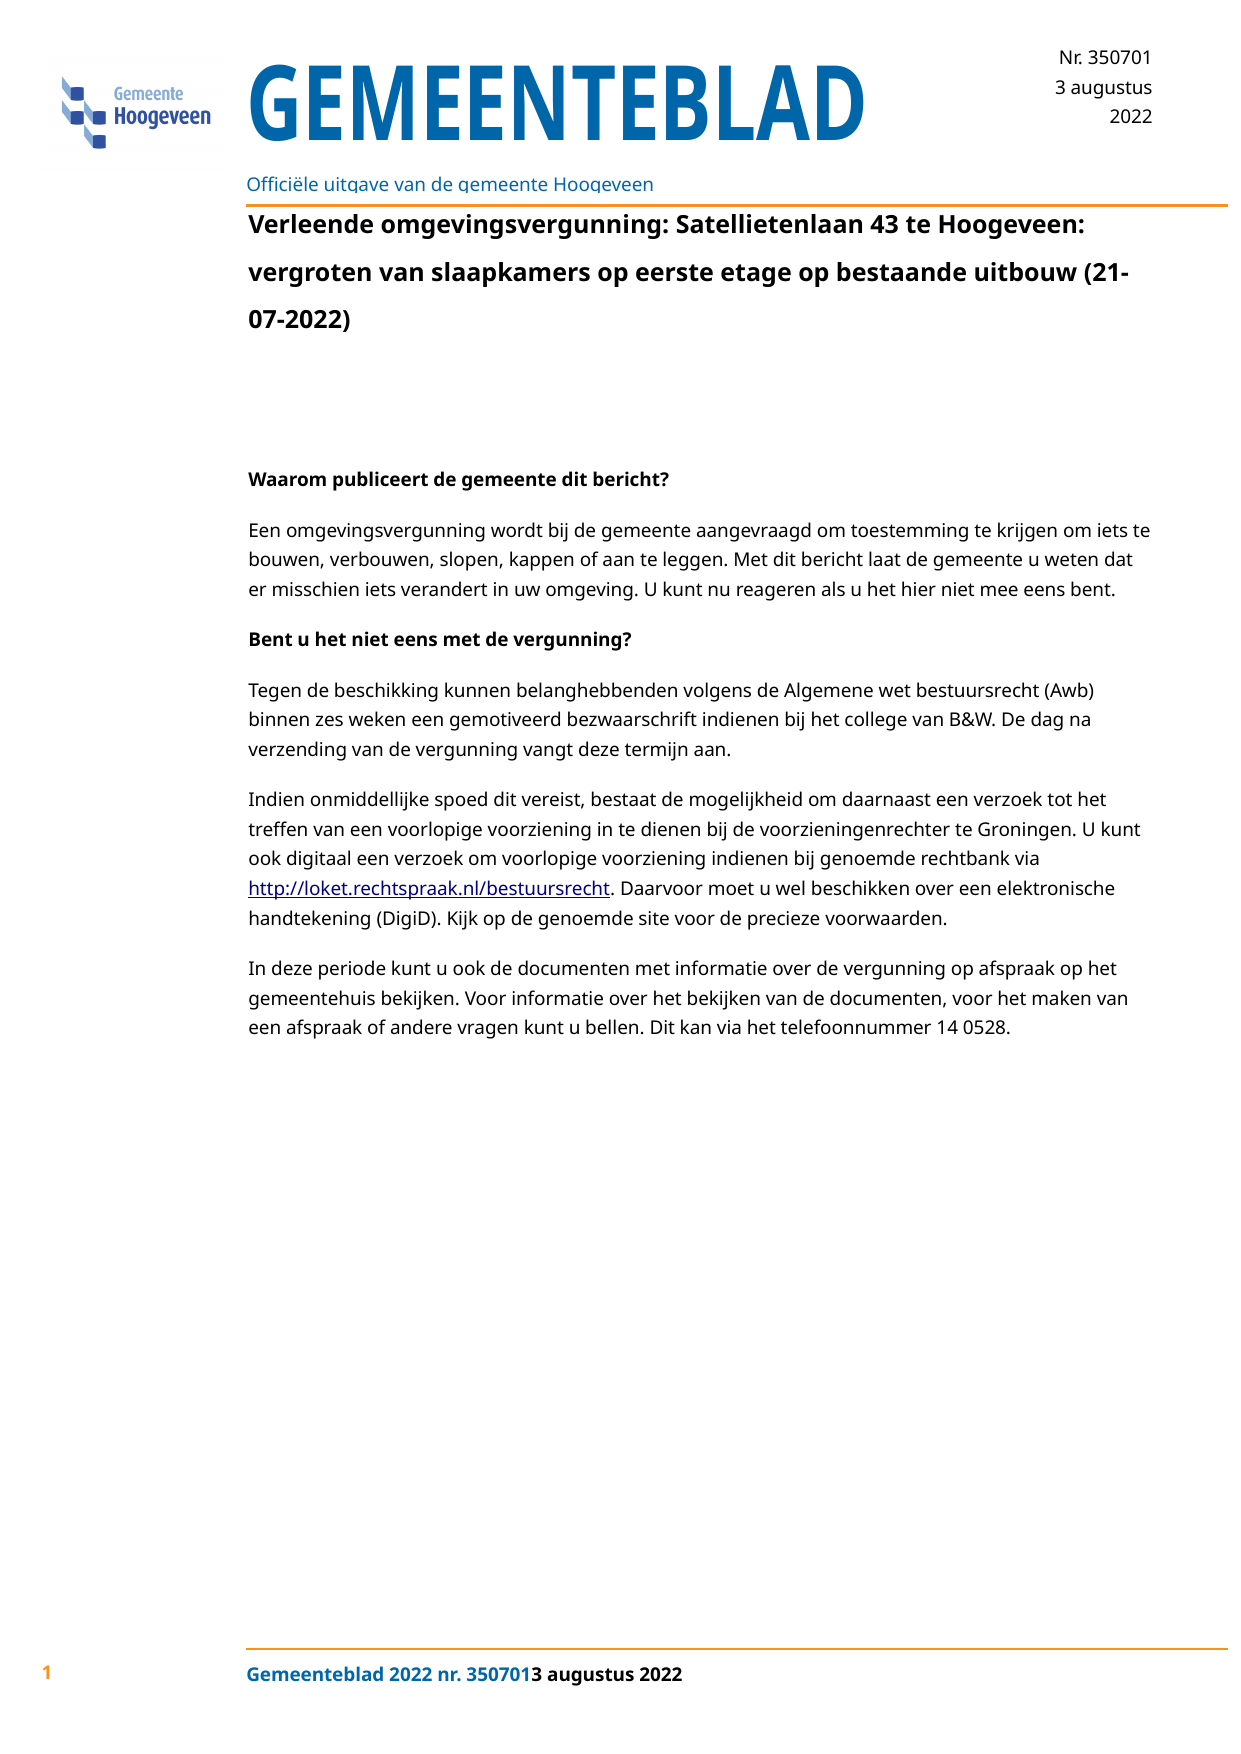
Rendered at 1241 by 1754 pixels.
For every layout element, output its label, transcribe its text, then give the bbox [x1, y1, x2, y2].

text Verleende omgevingsvergunning: Satellietenlaan 43 te Hoogeveen: vergroten van slaapkamers op eerste etage op bestaande uitbouw (21-07-2022) [248, 207, 1152, 336]
text Tegen de beschikking kunnen belanghebbenden volgens de Algemene wet bestuursrecht (Awb) binnen zes weken een gemotiveerd bezwaarschrift indienen bij het college van B&W. De dag na verzending van de vergunning vangt deze termijn aan. [248, 677, 1152, 762]
text Een omgevingsvergunning wordt bij de gemeente aangevraagd om toestemming te krijgen om iets te bouwen, verbouwen, slopen, kappen of aan te leggen. Met dit bericht laat de gemeente u weten dat er misschien iets verandert in uw omgeving. U kunt nu reageren als u het hier niet mee eens bent. [248, 517, 1152, 602]
picture [41, 47, 231, 172]
text Bent u het niet eens met de vergunning? [248, 626, 1152, 652]
text Indien onmiddellijke spoed dit vereist, bestaat de mogelijkheid om daarnaast een verzoek tot het treffen van een voorlopige voorziening in te dienen bij de voorzieningenrechter te Groningen. U kunt ook digitaal een verzoek om voorlopige voorziening indienen bij genoemde rechtbank via http://loket.rechtspraak.nl/bestuursrecht. Daarvoor moet u wel beschikken over een elektronische handtekening (DigiD). Kijk op de genoemde site voor de precieze voorwaarden. [248, 786, 1152, 930]
text In deze periode kunt u ook de documenten met informatie over de vergunning op afspraak op het gemeentehuis bekijken. Voor informatie over het bekijken van de documenten, voor het maken van een afspraak of andere vragen kunt u bellen. Dit kan via het telefoonnummer 14 0528. [248, 955, 1152, 1040]
text Waarom publiceert de gemeente dit bericht? [248, 466, 1152, 492]
